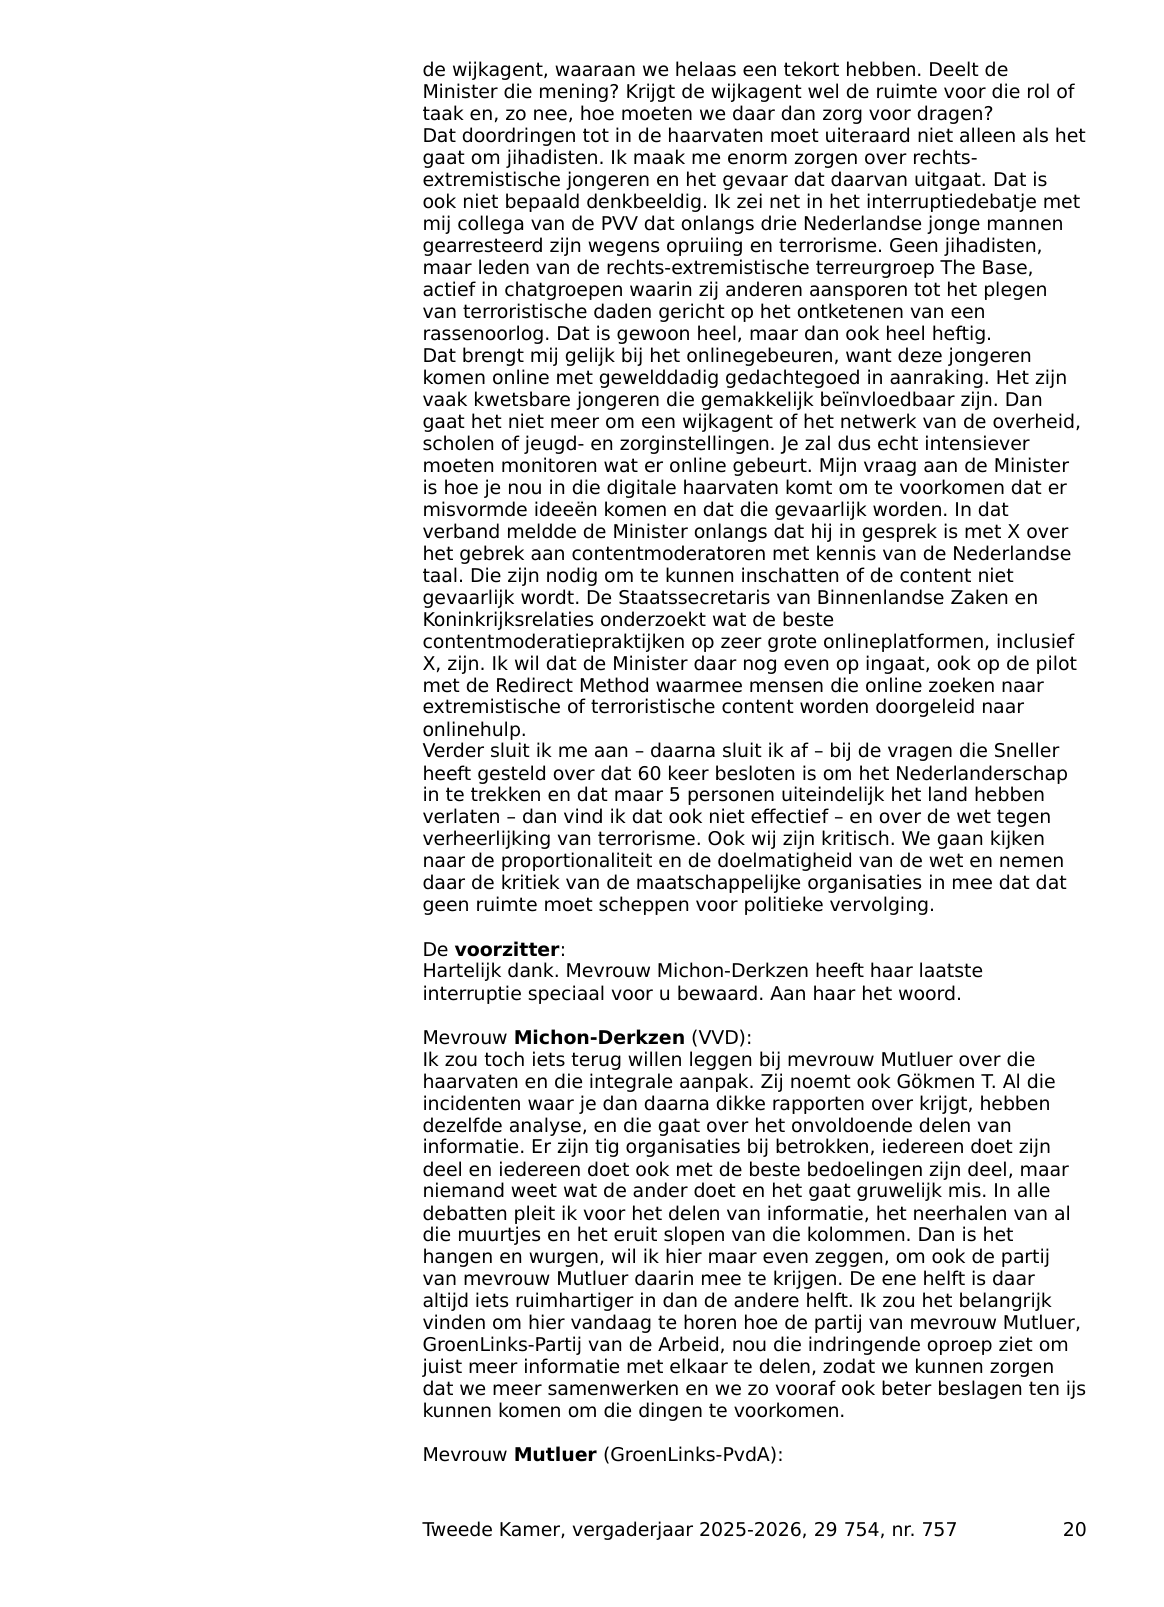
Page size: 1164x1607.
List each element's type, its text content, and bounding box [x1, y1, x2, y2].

text Dat doordringen tot in de haarvaten moet uiteraard niet alleen als het gaat om jihadisten. Ik maak me enorm zorgen over rechts-extremistische jongeren en het gevaar dat daarvan uitgaat. Dat is ook niet bepaald denkbeeldig. Ik zei net in het interruptiedebatje met mij collega van de PVV dat onlangs drie Nederlandse jonge mannen gearresteerd zijn wegens opruiing en terrorisme. Geen jihadisten, maar leden van de rechts-extremistische terreurgroep The Base, actief in chatgroepen waarin zij anderen aansporen tot het plegen van terroristische daden gericht op het ontketenen van een rassenoorlog. Dat is gewoon heel, maar dan ook heel heftig. [422, 125, 1087, 345]
text Dat brengt mij gelijk bij het onlinegebeuren, want deze jongeren komen online met gewelddadig gedachtegoed in aanraking. Het zijn vaak kwetsbare jongeren die gemakkelijk beïnvloedbaar zijn. Dan gaat het niet meer om een wijkagent of het netwerk van de overheid, scholen of jeugd- en zorginstellingen. Je zal dus echt intensiever moeten monitoren wat er online gebeurt. Mijn vraag aan de Minister is hoe je nou in die digitale haarvaten komt om te voorkomen dat er misvormde ideeën komen en dat die gevaarlijk worden. In dat verband meldde de Minister onlangs dat hij in gesprek is met X over het gebrek aan contentmoderatoren met kennis van de Nederlandse taal. Die zijn nodig om te kunnen inschatten of de content niet gevaarlijk wordt. De Staatssecretaris van Binnenlandse Zaken en Koninkrijksrelaties onderzoekt wat de beste contentmoderatiepraktijken op zeer grote onlineplatformen, inclusief X, zijn. Ik wil dat de Minister daar nog even op ingaat, ook op de pilot met de Redirect Method waarmee mensen die online zoeken naar extremistische of terroristische content worden doorgeleid naar onlinehulp. [422, 345, 1087, 740]
text Verder sluit ik me aan – daarna sluit ik af – bij de vragen die Sneller heeft gesteld over dat 60 keer besloten is om het Nederlanderschap in te trekken en dat maar 5 personen uiteindelijk het land hebben verlaten – dan vind ik dat ook niet effectief – en over de wet tegen verheerlijking van terrorisme. Ook wij zijn kritisch. We gaan kijken naar de proportionaliteit en de doelmatigheid van de wet en nemen daar de kritiek van de maatschappelijke organisaties in mee dat dat geen ruimte moet scheppen voor politieke vervolging. [422, 740, 1087, 916]
text Mevrouw Mutluer (GroenLinks-PvdA): [422, 1444, 1087, 1466]
text De voorzitter: [422, 938, 1087, 960]
text de wijkagent, waaraan we helaas een tekort hebben. Deelt de Minister die mening? Krijgt de wijkagent wel de ruimte voor die rol of taak en, zo nee, hoe moeten we daar dan zorg voor dragen? [422, 59, 1087, 125]
text Ik zou toch iets terug willen leggen bij mevrouw Mutluer over die haarvaten en die integrale aanpak. Zij noemt ook Gökmen T. Al die incidenten waar je dan daarna dikke rapporten over krijgt, hebben dezelfde analyse, en die gaat over het onvoldoende delen van informatie. Er zijn tig organisaties bij betrokken, iedereen doet zijn deel en iedereen doet ook met de beste bedoelingen zijn deel, maar niemand weet wat de ander doet en het gaat gruwelijk mis. In alle debatten pleit ik voor het delen van informatie, het neerhalen van al die muurtjes en het eruit slopen van die kolommen. Dan is het hangen en wurgen, wil ik hier maar even zeggen, om ook de partij van mevrouw Mutluer daarin mee te krijgen. De ene helft is daar altijd iets ruimhartiger in dan de andere helft. Ik zou het belangrijk vinden om hier vandaag te horen hoe de partij van mevrouw Mutluer, GroenLinks-Partij van de Arbeid, nou die indringende oproep ziet om juist meer informatie met elkaar te delen, zodat we kunnen zorgen dat we meer samenwerken en we zo vooraf ook beter beslagen ten ijs kunnen komen om die dingen te voorkomen. [422, 1048, 1087, 1422]
text Hartelijk dank. Mevrouw Michon-Derkzen heeft haar laatste interruptie speciaal voor u bewaard. Aan haar het woord. [422, 960, 1087, 1004]
text Mevrouw Michon-Derkzen (VVD): [422, 1027, 1087, 1048]
